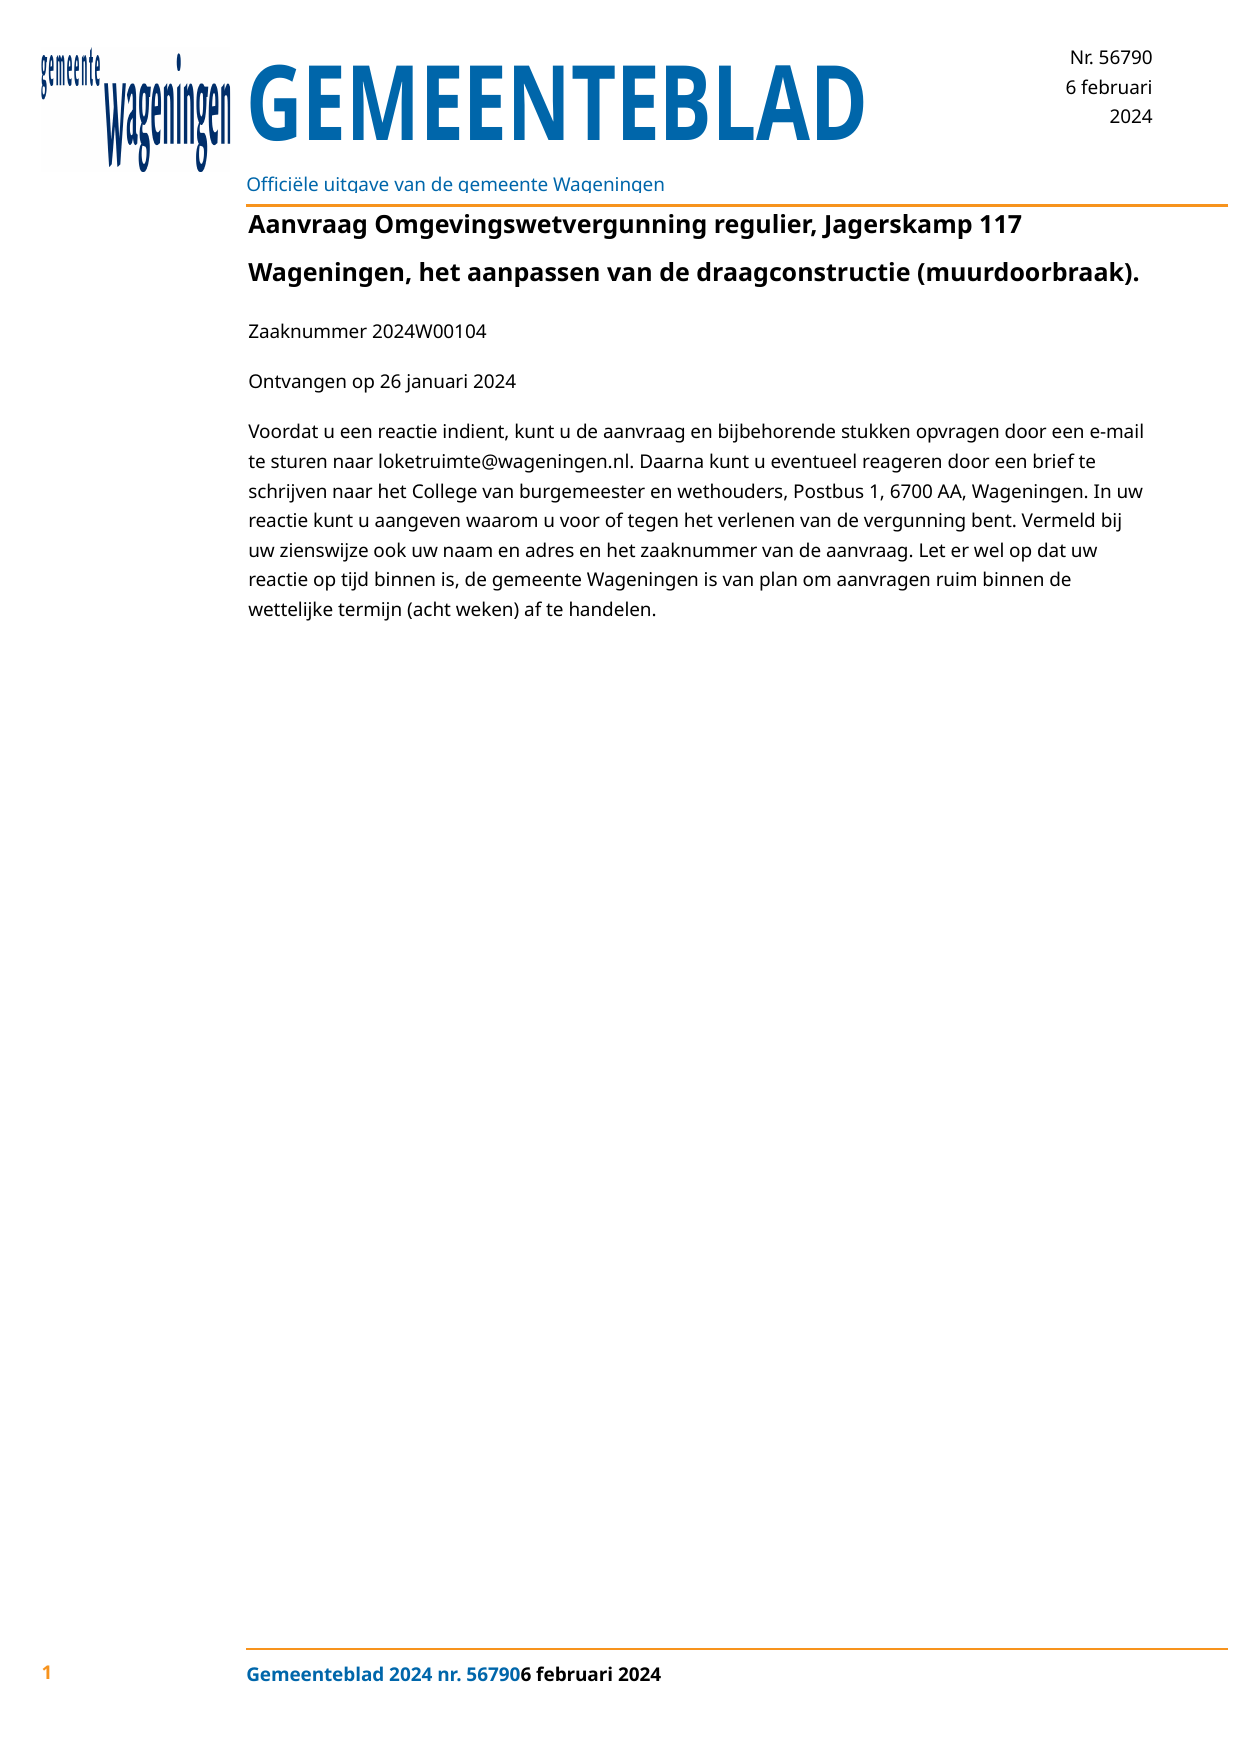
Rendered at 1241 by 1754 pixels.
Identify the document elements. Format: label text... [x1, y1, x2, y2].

picture [41, 47, 231, 172]
text Aanvraag Omgevingswetvergunning regulier, Jagerskamp 117 Wageningen, het aanpassen van de draagconstructie (muurdoorbraak). [248, 207, 1152, 288]
text Ontvangen op 26 januari 2024 [248, 368, 1152, 394]
text Voordat u een reactie indient, kunt u de aanvraag en bijbehorende stukken opvragen door een e-mail te sturen naar loketruimte@wageningen.nl. Daarna kunt u eventueel reageren door een brief te schrijven naar het College van burgemeester en wethouders, Postbus 1, 6700 AA, Wageningen. In uw reactie kunt u aangeven waarom u voor of tegen het verlenen van de vergunning bent. Vermeld bij uw zienswijze ook uw naam en adres en het zaaknummer van de aanvraag. Let er wel op dat uw reactie op tijd binnen is, de gemeente Wageningen is van plan om aanvragen ruim binnen de wettelijke termijn (acht weken) af te handelen. [248, 419, 1152, 622]
text Zaaknummer 2024W00104 [248, 318, 1152, 344]
